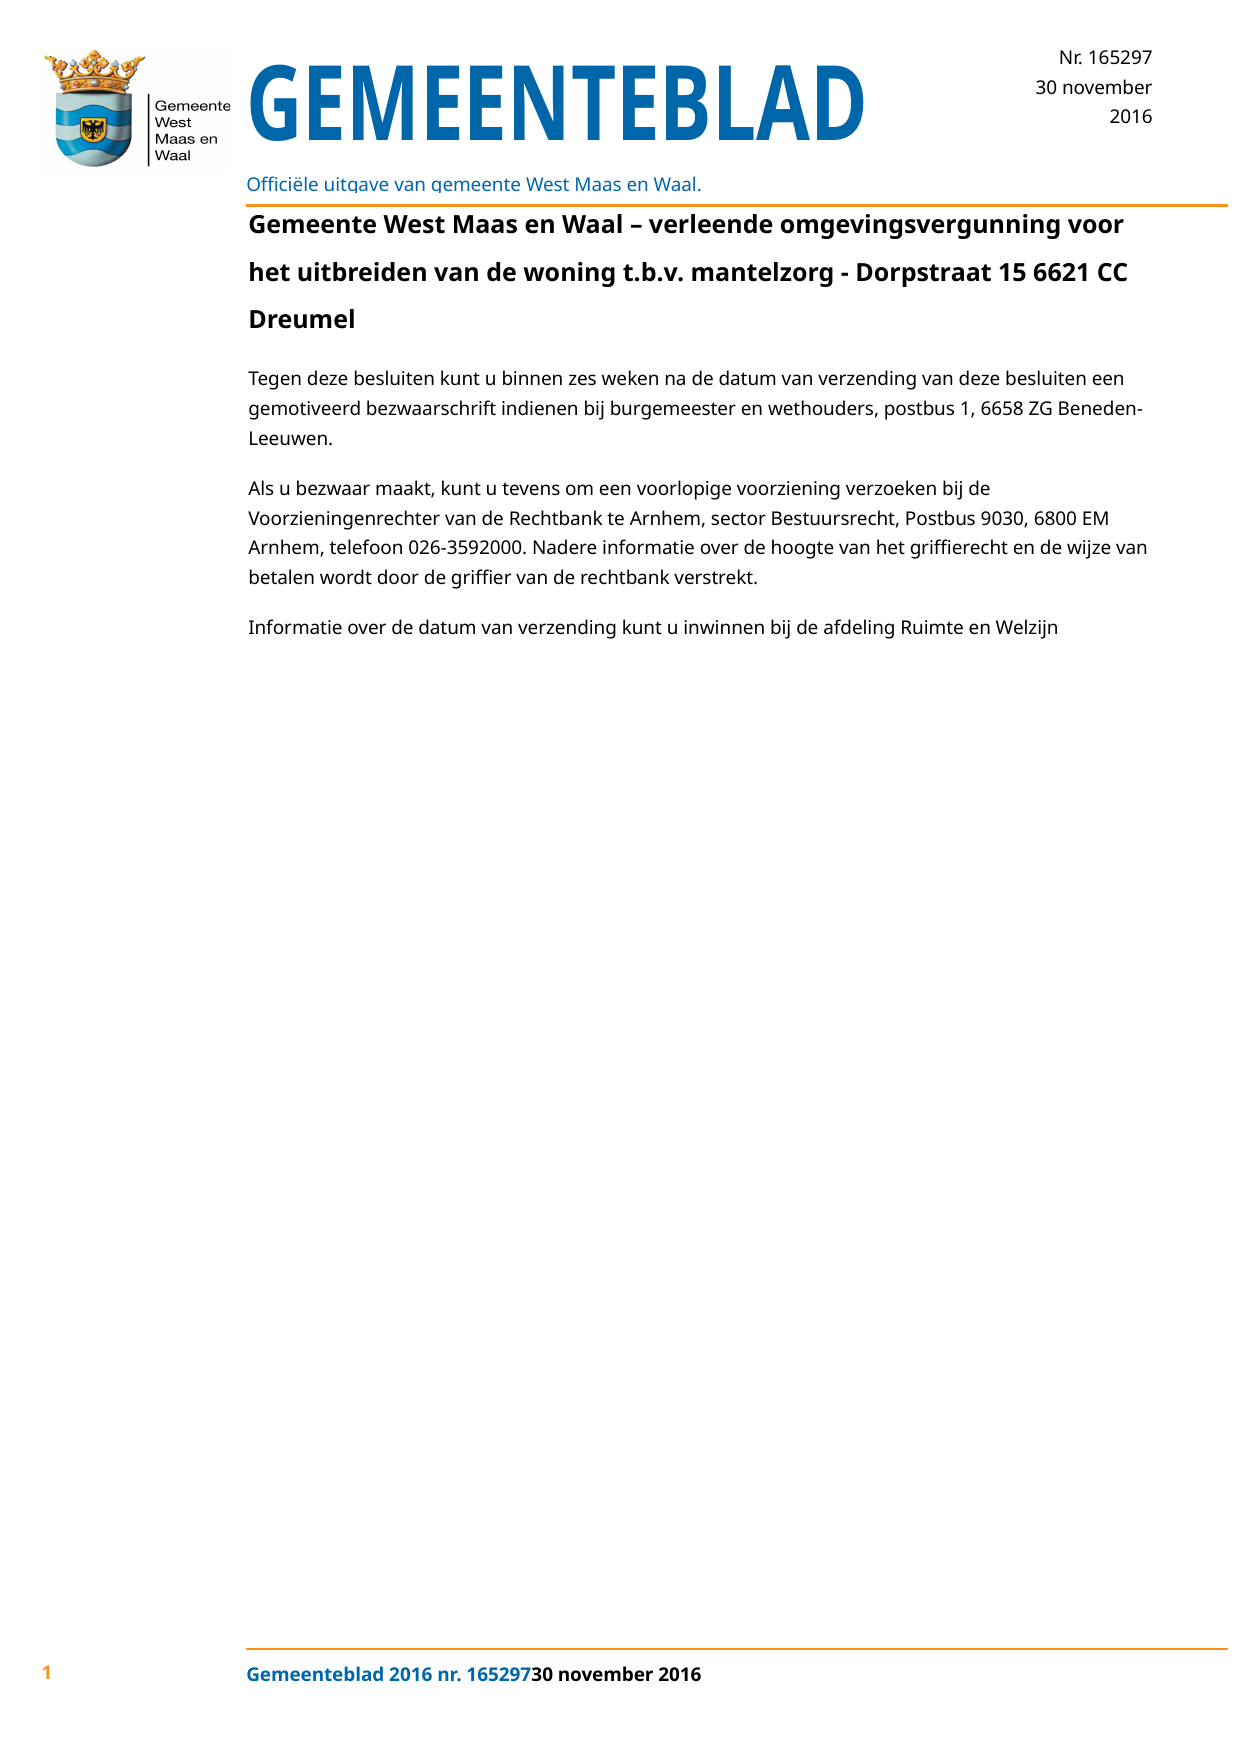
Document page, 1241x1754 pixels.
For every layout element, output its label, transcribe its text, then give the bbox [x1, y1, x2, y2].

text Gemeente West Maas en Waal – verleende omgevingsvergunning voor het uitbreiden van de woning t.b.v. mantelzorg - Dorpstraat 15 6621 CC Dreumel [248, 207, 1152, 336]
picture [41, 47, 231, 172]
text Als u bezwaar maakt, kunt u tevens om een voorlopige voorziening verzoeken bij de Voorzieningenrechter van de Rechtbank te Arnhem, sector Bestuursrecht, Postbus 9030, 6800 EM Arnhem, telefoon 026-3592000. Nadere informatie over de hoogte van het griffierecht en de wijze van betalen wordt door de griffier van de rechtbank verstrekt. [248, 475, 1152, 589]
text Informatie over de datum van verzending kunt u inwinnen bij de afdeling Ruimte en Welzijn [248, 614, 1152, 640]
text Tegen deze besluiten kunt u binnen zes weken na de datum van verzending van deze besluiten een gemotiveerd bezwaarschrift indienen bij burgemeester en wethouders, postbus 1, 6658 ZG Beneden-Leeuwen. [248, 366, 1152, 450]
